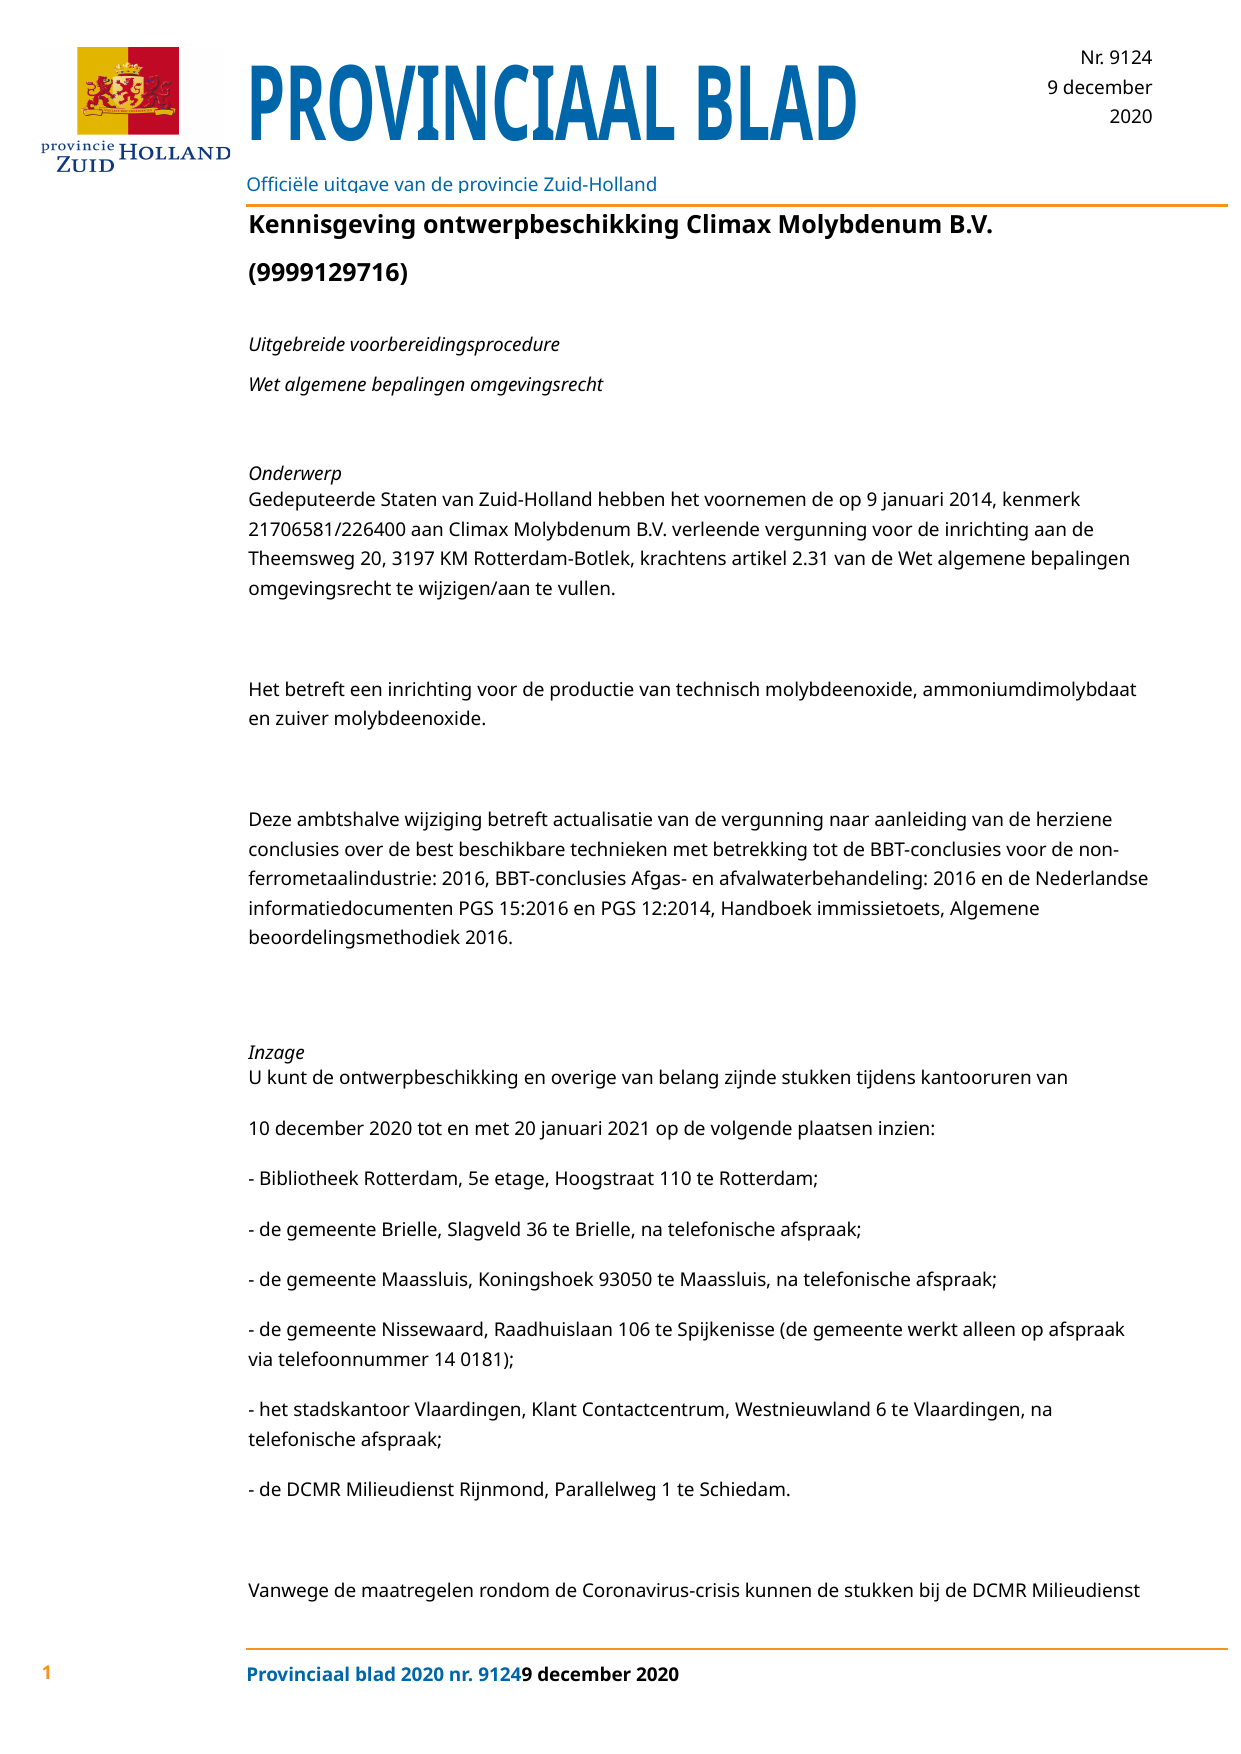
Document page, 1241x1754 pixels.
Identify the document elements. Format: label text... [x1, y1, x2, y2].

text U kunt de ontwerpbeschikking en overige van belang zijnde stukken tijdens kantooruren van [248, 1064, 1152, 1090]
text - de DCMR Milieudienst Rijnmond, Parallelweg 1 te Schiedam. [248, 1477, 1152, 1502]
text Het betreft een inrichting voor de productie van technisch molybdeenoxide, ammoniumdimolybdaat en zuiver molybdeenoxide. [248, 676, 1152, 731]
text - de gemeente Maassluis, Koningshoek 93050 te Maassluis, na telefonische afspraak; [248, 1266, 1152, 1292]
text - het stadskantoor Vlaardingen, Klant Contactcentrum, Westnieuwland 6 te Vlaardingen, na telefonische afspraak; [248, 1397, 1152, 1452]
text Inzage [248, 1039, 1152, 1064]
text Uitgebreide voorbereidingsprocedure [248, 331, 1152, 357]
text - Bibliotheek Rotterdam, 5e etage, Hoogstraat 110 te Rotterdam; [248, 1165, 1152, 1191]
picture [41, 47, 231, 172]
text - de gemeente Nissewaard, Raadhuislaan 106 te Spijkenisse (de gemeente werkt alleen op afspraak via telefoonnummer 14 0181); [248, 1317, 1152, 1372]
text Kennisgeving ontwerpbeschikking Climax Molybdenum B.V. (9999129716) [248, 207, 1152, 288]
text Onderwerp [248, 460, 1152, 486]
text Wet algemene bepalingen omgevingsrecht [248, 371, 1152, 396]
text - de gemeente Brielle, Slagveld 36 te Brielle, na telefonische afspraak; [248, 1216, 1152, 1242]
text Vanwege de maatregelen rondom de Coronavirus-crisis kunnen de stukken bij de DCMR Milieudienst [248, 1577, 1152, 1603]
text Gedeputeerde Staten van Zuid-Holland hebben het voornemen de op 9 januari 2014, kenmerk 21706581/226400 aan Climax Molybdenum B.V. verleende vergunning voor de inrichting aan de Theemsweg 20, 3197 KM Rotterdam-Botlek, krachtens artikel 2.31 van de Wet algemene bepalingen omgevingsrecht te wijzigen/aan te vullen. [248, 486, 1152, 601]
text 10 december 2020 tot en met 20 januari 2021 op de volgende plaatsen inzien: [248, 1115, 1152, 1141]
text Deze ambtshalve wijziging betreft actualisatie van de vergunning naar aanleiding van de herziene conclusies over de best beschikbare technieken met betrekking tot de BBT-conclusies voor de non-ferrometaalindustrie: 2016, BBT-conclusies Afgas- en afvalwaterbehandeling: 2016 en de Nederlandse informatiedocumenten PGS 15:2016 en PGS 12:2014, Handboek immissietoets, Algemene beoordelingsmethodiek 2016. [248, 806, 1152, 950]
